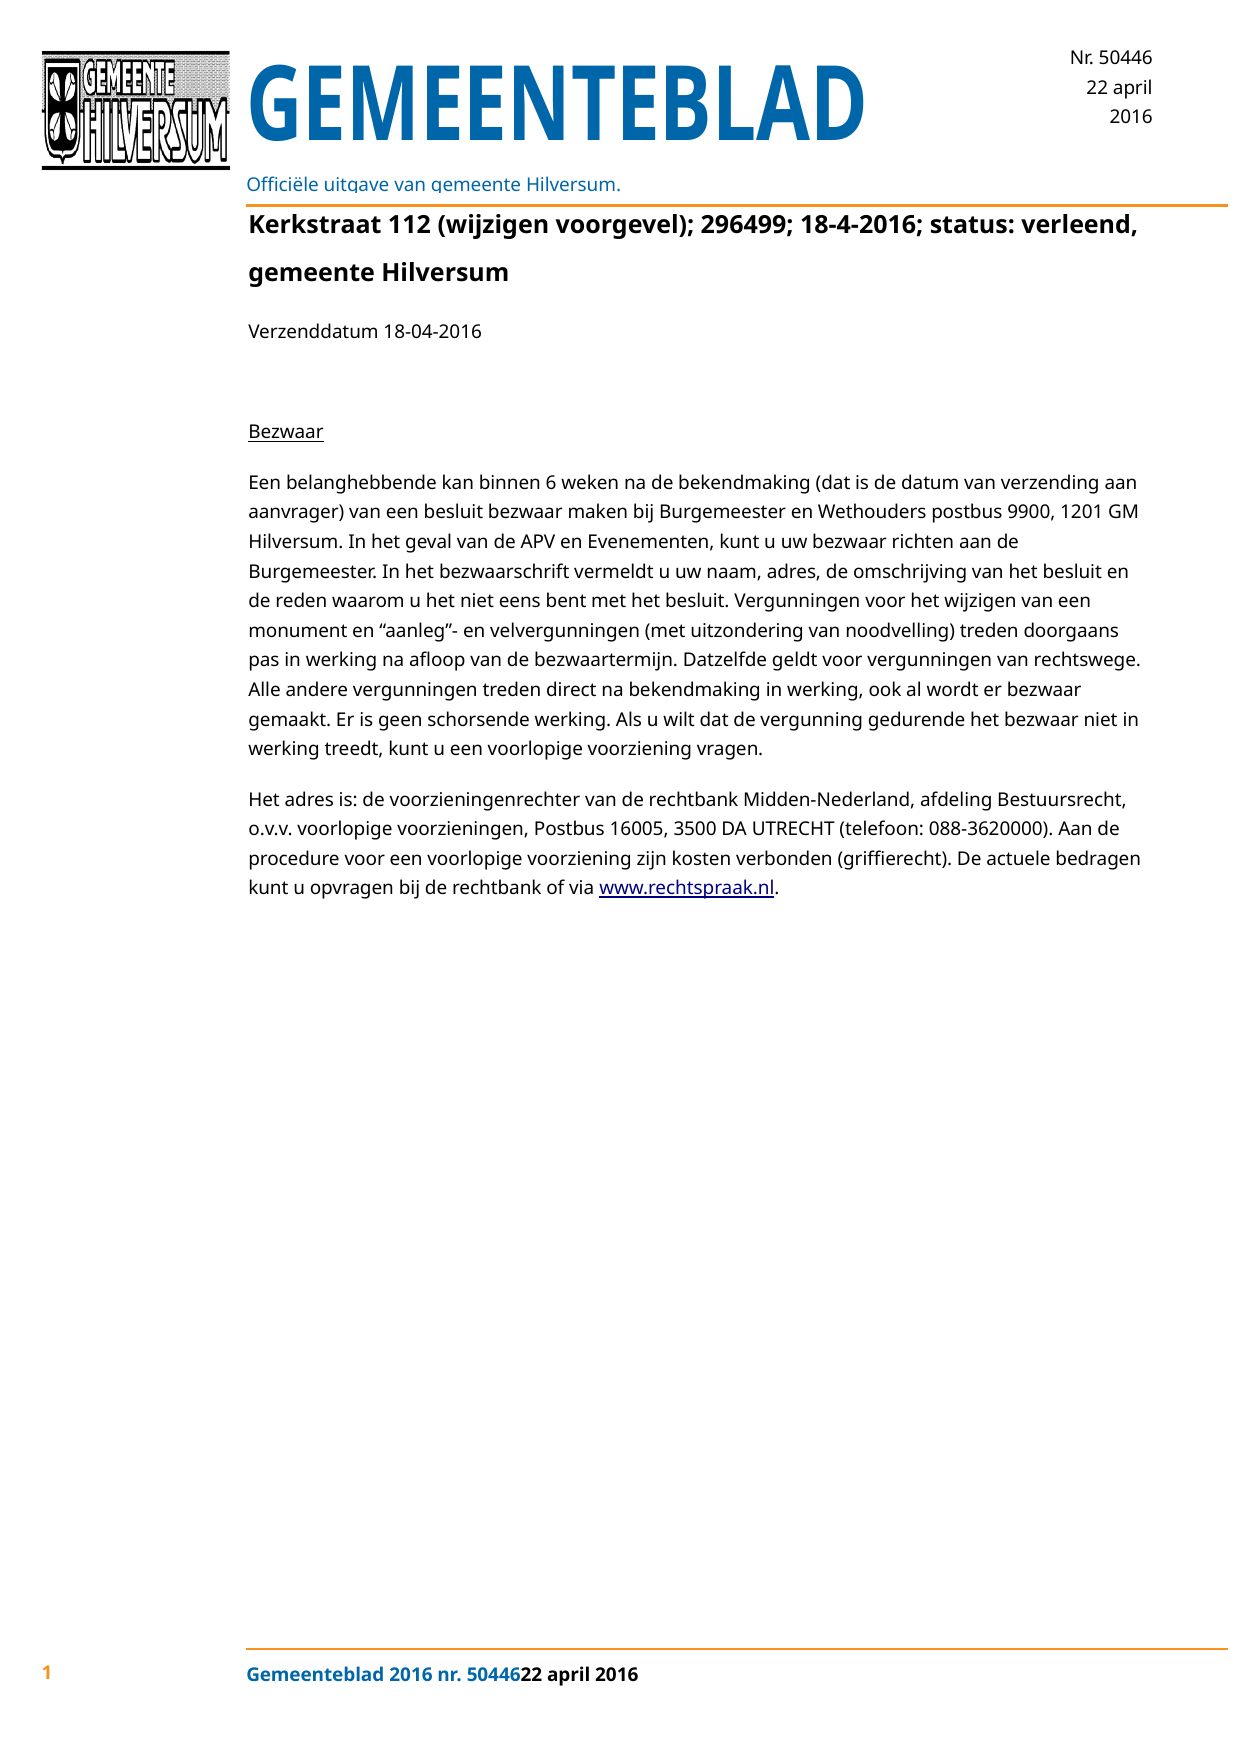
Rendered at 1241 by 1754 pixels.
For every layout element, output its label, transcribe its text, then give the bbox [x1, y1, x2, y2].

text Verzenddatum 18-04-2016 [248, 318, 1152, 344]
text Kerkstraat 112 (wijzigen voorgevel); 296499; 18-4-2016; status: verleend, gemeente Hilversum [248, 207, 1152, 288]
picture [41, 47, 231, 172]
text Een belanghebbende kan binnen 6 weken na de bekendmaking (dat is de datum van verzending aan aanvrager) van een besluit bezwaar maken bij Burgemeester en Wethouders postbus 9900, 1201 GM Hilversum. In het geval van de APV en Evenementen, kunt u uw bezwaar richten aan de Burgemeester. In het bezwaarschrift vermeldt u uw naam, adres, de omschrijving van het besluit en de reden waarom u het niet eens bent met het besluit. Vergunningen voor het wijzigen van een monument en “aanleg”- en velvergunningen (met uitzondering van noodvelling) treden doorgaans pas in werking na afloop van de bezwaartermijn. Datzelfde geldt voor vergunningen van rechtswege. Alle andere vergunningen treden direct na bekendmaking in werking, ook al wordt er bezwaar gemaakt. Er is geen schorsende werking. Als u wilt dat de vergunning gedurende het bezwaar niet in werking treedt, kunt u een voorlopige voorziening vragen. [248, 469, 1152, 761]
text Bezwaar [248, 419, 1152, 444]
text Het adres is: de voorzieningenrechter van de rechtbank Midden-Nederland, afdeling Bestuursrecht, o.v.v. voorlopige voorzieningen, Postbus 16005, 3500 DA UTRECHT (telefoon: 088-3620000). Aan de procedure voor een voorlopige voorziening zijn kosten verbonden (griffierecht). De actuele bedragen kunt u opvragen bij de rechtbank of via www.rechtspraak.nl. [248, 786, 1152, 900]
